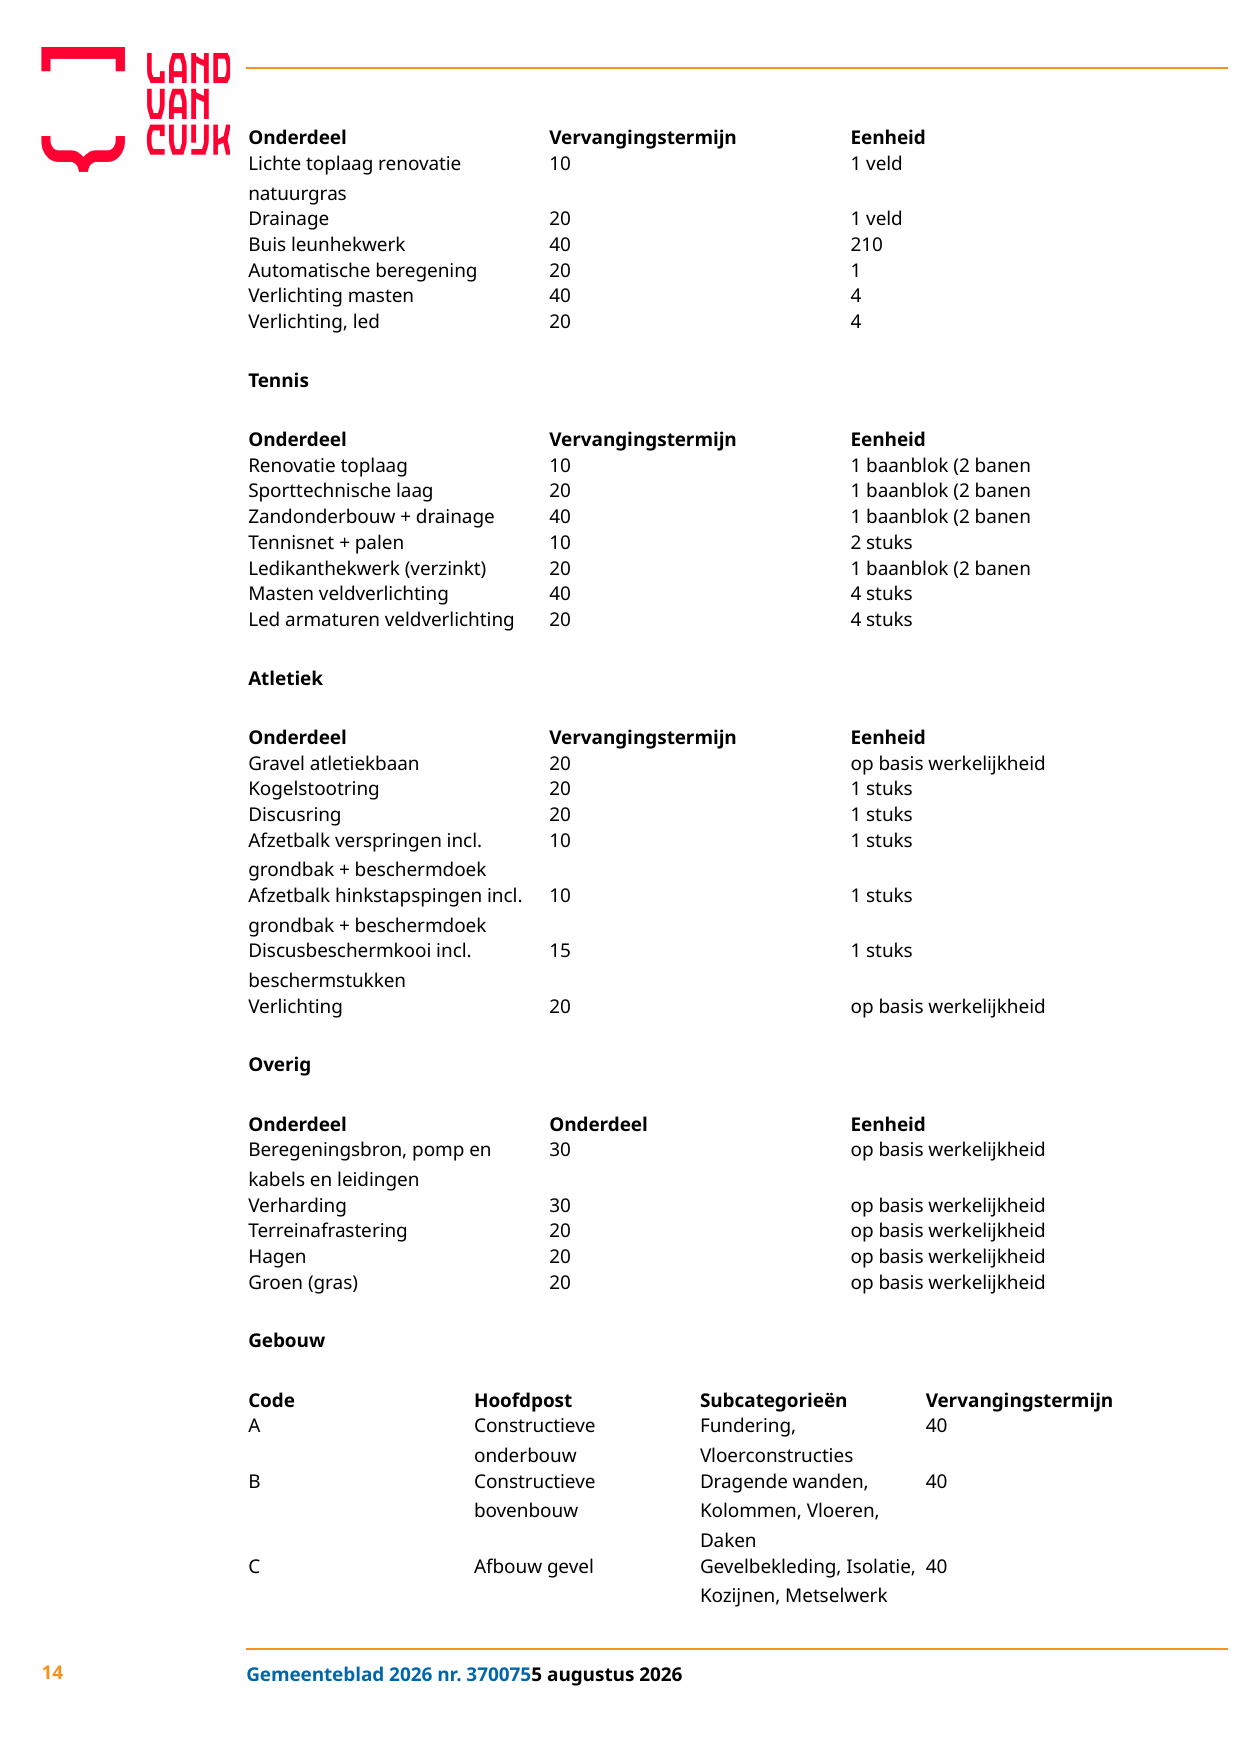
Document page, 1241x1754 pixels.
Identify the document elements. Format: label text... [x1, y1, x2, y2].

table_cell 40 [549, 504, 850, 529]
table_cell Led armaturen veldverlichting [248, 606, 549, 632]
table_cell 1 stuks [850, 827, 1152, 882]
table_cell 30 [549, 1192, 850, 1218]
table_cell Afzetbalk hinkstapspingen incl. grondbak + beschermdoek [248, 883, 549, 938]
table_cell Groen (gras) [248, 1269, 549, 1295]
table_cell 20 [549, 993, 850, 1019]
table_header Onderdeel [248, 1111, 549, 1137]
table_cell 4 [850, 283, 1152, 308]
table_cell 20 [549, 1243, 850, 1269]
table_cell op basis werkelijkheid [850, 1192, 1152, 1218]
table_cell 20 [549, 776, 850, 801]
table_cell Discusring [248, 801, 549, 827]
table_header Vervangingstermijn [549, 125, 850, 150]
table_cell Gravel atletiekbaan [248, 750, 549, 776]
table_cell op basis werkelijkheid [850, 750, 1152, 776]
table_cell Terreinafrastering [248, 1218, 549, 1243]
table_header Vervangingstermijn [549, 426, 850, 452]
table_cell Masten veldverlichting [248, 581, 549, 606]
table_cell C [248, 1553, 474, 1608]
table_cell Dragende wanden, Kolommen, Vloeren, Daken [700, 1468, 926, 1553]
table_cell Tennisnet + palen [248, 529, 549, 555]
table_cell Automatische beregening [248, 257, 549, 283]
table_cell 20 [549, 257, 850, 283]
table_cell Afbouw gevel [474, 1553, 700, 1608]
table_cell 1 baanblok (2 banen [850, 452, 1152, 478]
table_cell Verharding [248, 1192, 549, 1218]
table_header Code [248, 1387, 474, 1413]
text Gebouw [248, 1328, 1152, 1353]
table_cell Lichte toplaag renovatie natuurgras [248, 150, 549, 206]
text Tennis [248, 367, 1152, 393]
picture [41, 47, 231, 172]
table_cell 10 [549, 529, 850, 555]
table_cell 40 [549, 283, 850, 308]
text Atletiek [248, 665, 1152, 691]
table_cell Discusbeschermkooi incl. beschermstukken [248, 938, 549, 993]
table_header Onderdeel [248, 724, 549, 750]
table_cell 1 veld [850, 150, 1152, 206]
table_cell 1 baanblok (2 banen [850, 478, 1152, 503]
table_cell op basis werkelijkheid [850, 1137, 1152, 1192]
table_cell 10 [549, 452, 850, 478]
table_cell 4 stuks [850, 581, 1152, 606]
table_header Vervangingstermijn [926, 1387, 1152, 1413]
table_cell 1 stuks [850, 938, 1152, 993]
table_cell Sporttechnische laag [248, 478, 549, 503]
table_cell 10 [549, 883, 850, 938]
table_cell 1 stuks [850, 801, 1152, 827]
table_header Vervangingstermijn [549, 724, 850, 750]
table_cell 20 [549, 206, 850, 231]
table_cell 20 [549, 1269, 850, 1295]
table_cell op basis werkelijkheid [850, 1243, 1152, 1269]
table_cell Constructieve onderbouw [474, 1413, 700, 1468]
table_header Eenheid [850, 125, 1152, 150]
table_cell A [248, 1413, 474, 1468]
table_cell 40 [926, 1468, 1152, 1553]
table_cell 4 [850, 309, 1152, 334]
table_cell Zandonderbouw + drainage [248, 504, 549, 529]
table_cell Kogelstootring [248, 776, 549, 801]
table_cell Hagen [248, 1243, 549, 1269]
table_cell 40 [926, 1413, 1152, 1468]
table_header Eenheid [850, 724, 1152, 750]
table_cell 1 stuks [850, 883, 1152, 938]
table_cell Verlichting, led [248, 309, 549, 334]
table_cell 15 [549, 938, 850, 993]
table_cell 1 baanblok (2 banen [850, 555, 1152, 581]
table_cell 2 stuks [850, 529, 1152, 555]
table_header Onderdeel [549, 1111, 850, 1137]
table_cell op basis werkelijkheid [850, 1218, 1152, 1243]
table_cell 20 [549, 478, 850, 503]
table_header Subcategorieën [700, 1387, 926, 1413]
table_cell 1 stuks [850, 776, 1152, 801]
table_cell 10 [549, 150, 850, 206]
table_header Onderdeel [248, 125, 549, 150]
table_cell Beregeningsbron, pomp en kabels en leidingen [248, 1137, 549, 1192]
text Overig [248, 1052, 1152, 1077]
table_header Eenheid [850, 426, 1152, 452]
table_cell 20 [549, 309, 850, 334]
table_header Hoofdpost [474, 1387, 700, 1413]
table_cell Verlichting [248, 993, 549, 1019]
table_cell op basis werkelijkheid [850, 1269, 1152, 1295]
table_header Onderdeel [248, 426, 549, 452]
table_cell 1 veld [850, 206, 1152, 231]
table_cell op basis werkelijkheid [850, 993, 1152, 1019]
table_cell Renovatie toplaag [248, 452, 549, 478]
table_cell 1 [850, 257, 1152, 283]
table_cell 20 [549, 750, 850, 776]
table_cell 40 [926, 1553, 1152, 1608]
table_cell 20 [549, 606, 850, 632]
table_cell 30 [549, 1137, 850, 1192]
table_cell Gevelbekleding, Isolatie, Kozijnen, Metselwerk [700, 1553, 926, 1608]
table_cell 4 stuks [850, 606, 1152, 632]
table_cell 40 [549, 581, 850, 606]
table_cell 20 [549, 801, 850, 827]
table_cell Constructieve bovenbouw [474, 1468, 700, 1553]
table_cell Buis leunhekwerk [248, 231, 549, 257]
table_cell Ledikanthekwerk (verzinkt) [248, 555, 549, 581]
table_cell Afzetbalk verspringen incl. grondbak + beschermdoek [248, 827, 549, 882]
table_cell 20 [549, 555, 850, 581]
table_cell B [248, 1468, 474, 1553]
table_cell Verlichting masten [248, 283, 549, 308]
table_header Eenheid [850, 1111, 1152, 1137]
table_cell Drainage [248, 206, 549, 231]
table_cell Fundering, Vloerconstructies [700, 1413, 926, 1468]
table_cell 10 [549, 827, 850, 882]
table_cell 210 [850, 231, 1152, 257]
table_cell 40 [549, 231, 850, 257]
table_cell 20 [549, 1218, 850, 1243]
table_cell 1 baanblok (2 banen [850, 504, 1152, 529]
